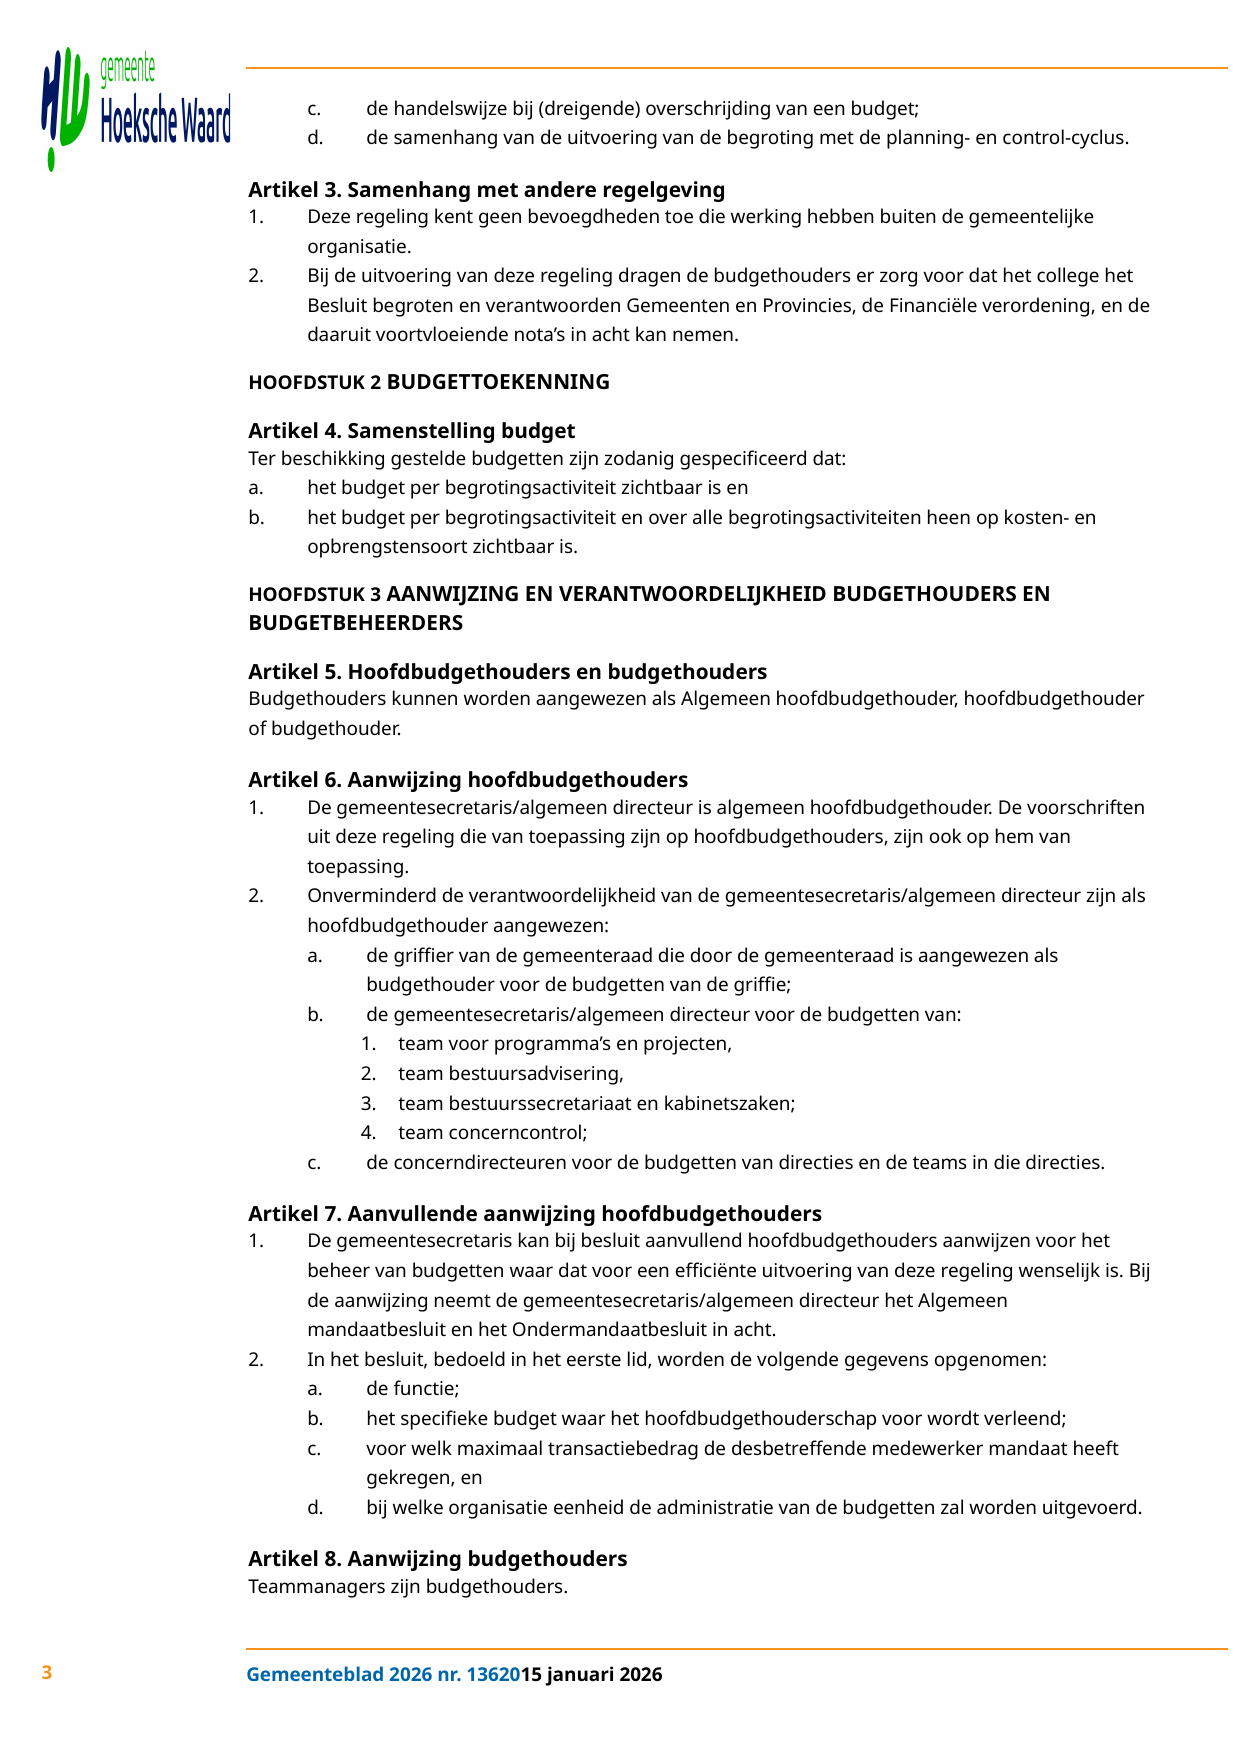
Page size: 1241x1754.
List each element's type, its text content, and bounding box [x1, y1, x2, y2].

list team bestuursadvisering, [361, 1060, 1152, 1086]
text Artikel 6. Aanwijzing hoofdbudgethouders [248, 765, 1152, 794]
list de concerndirecteuren voor de budgetten van directies en de teams in die directies. [307, 1149, 1152, 1174]
list team concerncontrol; [361, 1119, 1152, 1145]
list het budget per begrotingsactiviteit en over alle begrotingsactiviteiten heen op kosten- en opbrengstensoort zichtbaar is. [248, 504, 1152, 559]
text HOOFDSTUK 2 BUDGETTOEKENNING [248, 367, 1152, 396]
list team voor programma’s en projecten, [361, 1031, 1152, 1056]
text Artikel 5. Hoofdbudgethouders en budgethouders [248, 657, 1152, 685]
list de samenhang van de uitvoering van de begroting met de planning- en control-cyclus. [307, 124, 1152, 150]
list De gemeentesecretaris/algemeen directeur is algemeen hoofdbudgethouder. De voorschriften uit deze regeling die van toepassing zijn op hoofdbudgethouders, zijn ook op hem van toepassing. [248, 794, 1152, 879]
picture [41, 47, 231, 172]
text Budgethouders kunnen worden aangewezen als Algemeen hoofdbudgethouder, hoofdbudgethouder of budgethouder. [248, 685, 1152, 741]
list het specifieke budget waar het hoofdbudgethouderschap voor wordt verleend; [307, 1405, 1152, 1431]
list Onverminderd de verantwoordelijkheid van de gemeentesecretaris/algemeen directeur zijn als hoofdbudgethouder aangewezen: [248, 883, 1152, 938]
text Ter beschikking gestelde budgetten zijn zodanig gespecificeerd dat: [248, 445, 1152, 471]
list het budget per begrotingsactiviteit zichtbaar is en [248, 474, 1152, 500]
list bij welke organisatie eenheid de administratie van de budgetten zal worden uitgevoerd. [307, 1494, 1152, 1520]
list de functie; [307, 1376, 1152, 1401]
list de gemeentesecretaris/algemeen directeur voor de budgetten van: [307, 1001, 1152, 1027]
list In het besluit, bedoeld in het eerste lid, worden de volgende gegevens opgenomen: [248, 1346, 1152, 1372]
text Teammanagers zijn budgethouders. [248, 1573, 1152, 1598]
list de griffier van de gemeenteraad die door de gemeenteraad is aangewezen als budgethouder voor de budgetten van de griffie; [307, 942, 1152, 997]
list team bestuurssecretariaat en kabinetszaken; [361, 1090, 1152, 1115]
text Artikel 3. Samenhang met andere regelgeving [248, 175, 1152, 203]
text Artikel 7. Aanvullende aanwijzing hoofdbudgethouders [248, 1199, 1152, 1228]
list Bij de uitvoering van deze regeling dragen de budgethouders er zorg voor dat het college het Besluit begroten en verantwoorden Gemeenten en Provincies, de Financiële verordening, en de daaruit voortvloeiende nota’s in acht kan nemen. [248, 262, 1152, 347]
list Deze regeling kent geen bevoegdheden toe die werking hebben buiten de gemeentelijke organisatie. [248, 203, 1152, 258]
text Artikel 8. Aanwijzing budgethouders [248, 1544, 1152, 1573]
text Artikel 4. Samenstelling budget [248, 416, 1152, 445]
list De gemeentesecretaris kan bij besluit aanvullend hoofdbudgethouders aanwijzen voor het beheer van budgetten waar dat voor een efficiënte uitvoering van deze regeling wenselijk is. Bij de aanwijzing neemt de gemeentesecretaris/algemeen directeur het Algemeen mandaatbesluit en het Ondermandaatbesluit in acht. [248, 1228, 1152, 1342]
list de handelswijze bij (dreigende) overschrijding van een budget; [307, 95, 1152, 121]
text HOOFDSTUK 3 AANWIJZING EN VERANTWOORDELIJKHEID BUDGETHOUDERS EN BUDGETBEHEERDERS [248, 579, 1152, 636]
list voor welk maximaal transactiebedrag de desbetreffende medewerker mandaat heeft gekregen, en [307, 1435, 1152, 1490]
